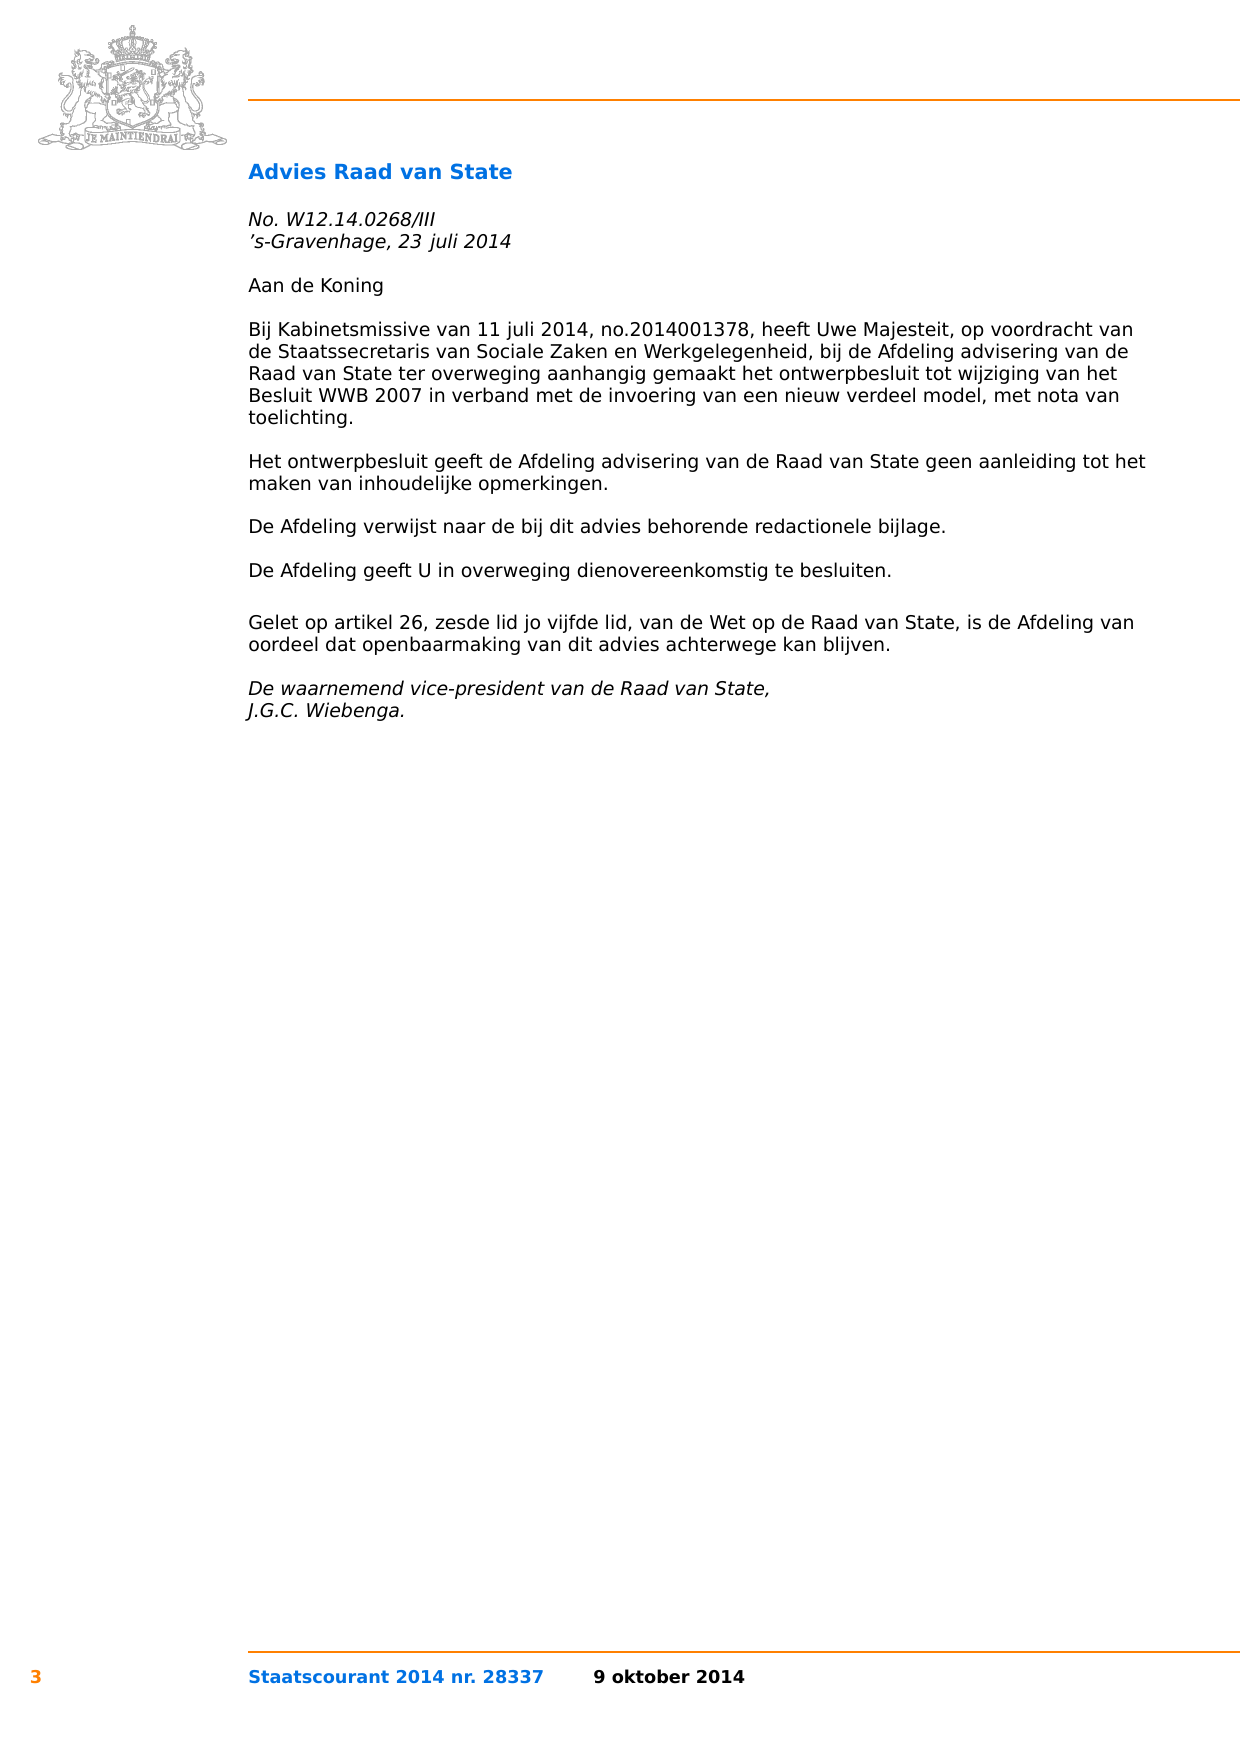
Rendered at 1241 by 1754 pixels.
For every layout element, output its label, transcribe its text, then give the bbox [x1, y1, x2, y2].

subtitle Advies Raad van State [248, 160, 1163, 184]
text De Afdeling verwijst naar de bij dit advies behorende redactionele bijlage. [248, 516, 1163, 538]
text No. W12.14.0268/III [248, 209, 1163, 231]
picture [38, 25, 227, 150]
text Aan de Koning [248, 275, 1163, 297]
text ’s-Gravenhage, 23 juli 2014 [248, 231, 1163, 253]
text Bij Kabinetsmissive van 11 juli 2014, no.2014001378, heeft Uwe Majesteit, op voordracht van de Staatssecretaris van Sociale Zaken en Werkgelegenheid, bij de Afdeling advisering van de Raad van State ter overweging aanhangig gemaakt het ontwerpbesluit tot wijziging van het Besluit WWB 2007 in verband met de invoering van een nieuw verdeel model, met nota van toelichting. [248, 319, 1163, 429]
text Gelet op artikel 26, zesde lid jo vijfde lid, van de Wet op de Raad van State, is de Afdeling van oordeel dat openbaarmaking van dit advies achterwege kan blijven. [248, 612, 1163, 656]
text Het ontwerpbesluit geeft de Afdeling advisering van de Raad van State geen aanleiding tot het maken van inhoudelijke opmerkingen. [248, 451, 1163, 494]
text De Afdeling geeft U in overweging dienovereenkomstig te besluiten. [248, 560, 1163, 582]
text De waarnemend vice-president van de Raad van State, J.G.C. Wiebenga. [248, 678, 1163, 722]
